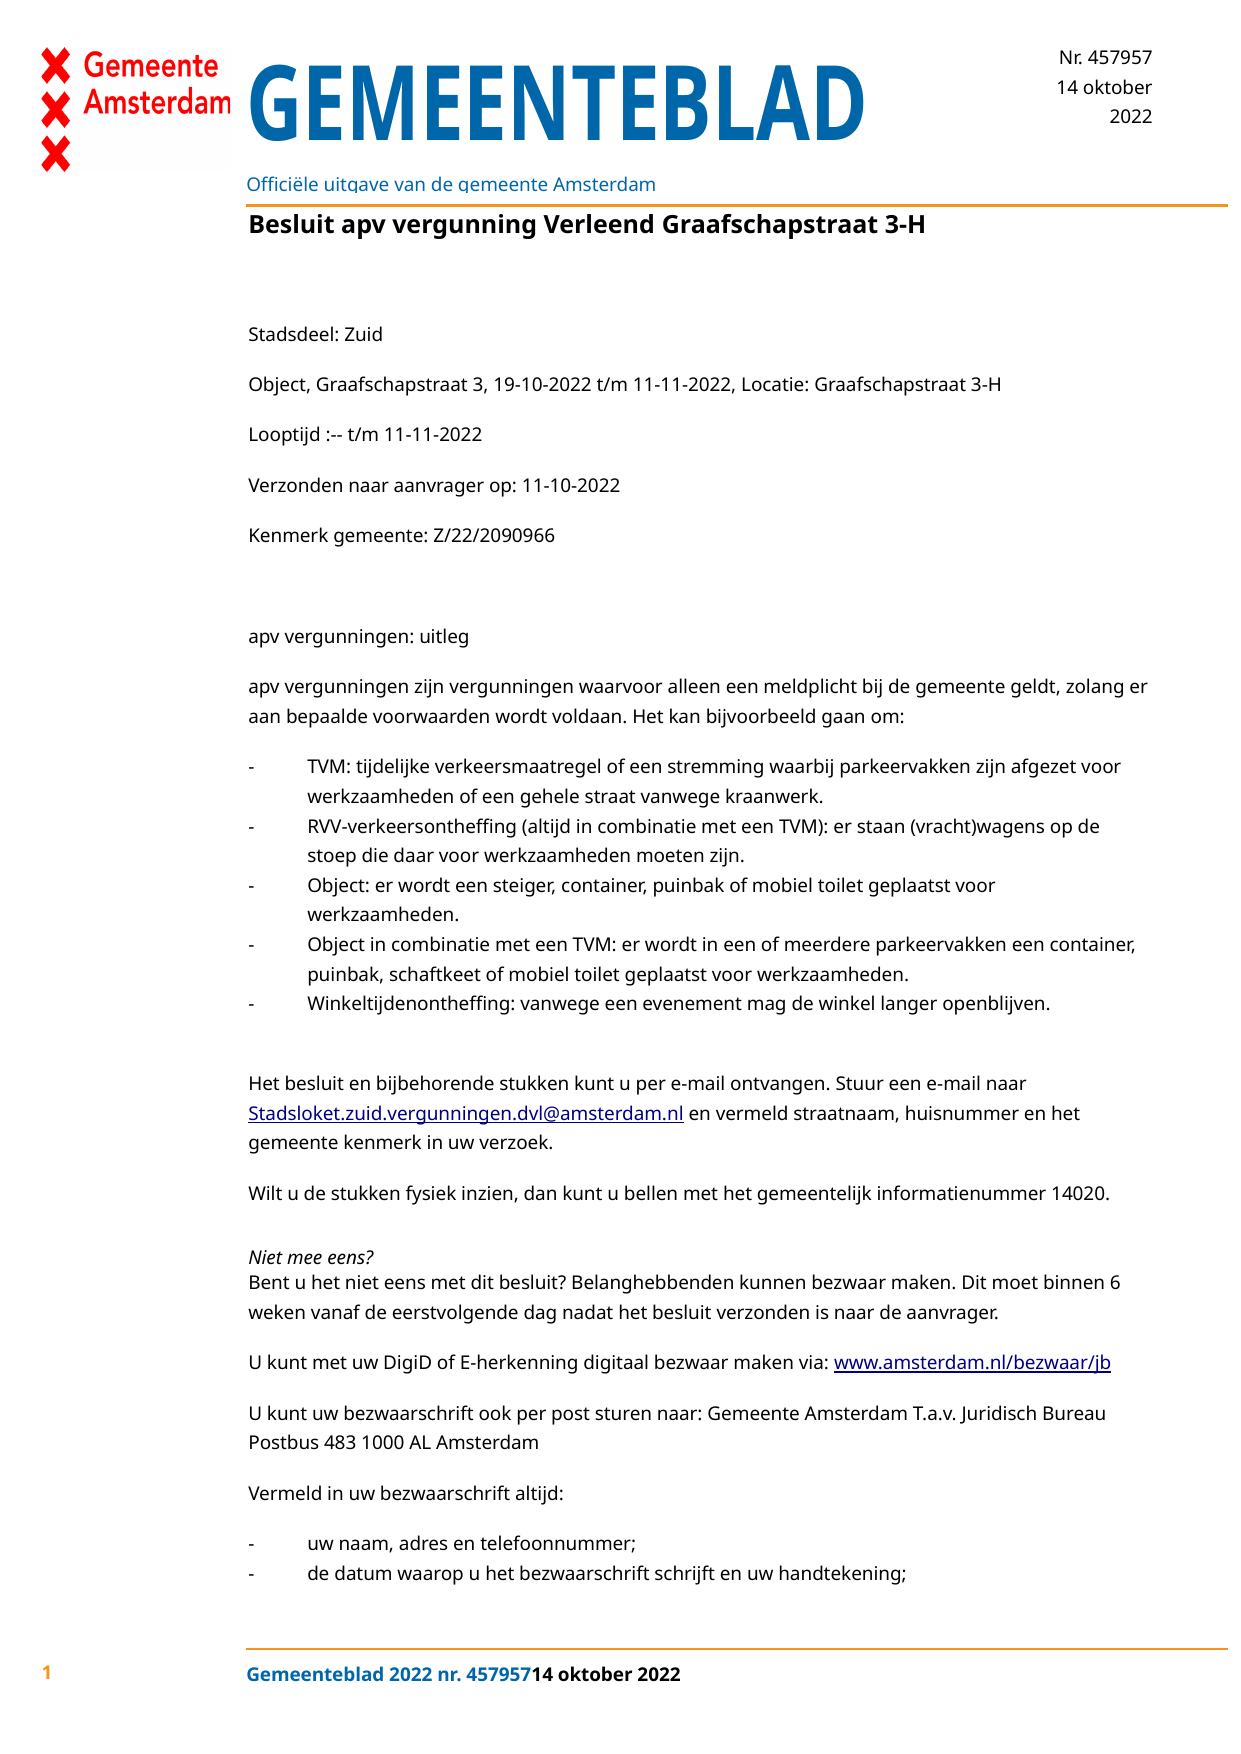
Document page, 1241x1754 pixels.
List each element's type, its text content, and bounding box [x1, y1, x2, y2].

text Kenmerk gemeente: Z/22/2090966 [248, 522, 1152, 548]
list Object in combinatie met een TVM: er wordt in een of meerdere parkeervakken een container, puinbak, schaftkeet of mobiel toilet geplaatst voor werkzaamheden. [248, 931, 1152, 986]
list Winkeltijdenontheffing: vanwege een evenement mag de winkel langer openblijven. [248, 990, 1152, 1016]
list uw naam, adres en telefoonnummer; [248, 1530, 1152, 1556]
text Besluit apv vergunning Verleend Graafschapstraat 3-H [248, 207, 1152, 241]
text Wilt u de stukken fysiek inzien, dan kunt u bellen met het gemeentelijk informatienummer 14020. [248, 1180, 1152, 1206]
text apv vergunningen zijn vergunningen waarvoor alleen een meldplicht bij de gemeente geldt, zolang er aan bepaalde voorwaarden wordt voldaan. Het kan bijvoorbeeld gaan om: [248, 674, 1152, 729]
picture [41, 47, 231, 172]
text apv vergunningen: uitleg [248, 623, 1152, 649]
text Looptijd :-- t/m 11-11-2022 [248, 422, 1152, 447]
text Niet mee eens? [248, 1244, 1152, 1269]
text Stadsdeel: Zuid [248, 321, 1152, 346]
text Bent u het niet eens met dit besluit? Belanghebbenden kunnen bezwaar maken. Dit moet binnen 6 weken vanaf de eerstvolgende dag nadat het besluit verzonden is naar de aanvrager. [248, 1269, 1152, 1325]
text Vermeld in uw bezwaarschrift altijd: [248, 1480, 1152, 1506]
text Het besluit en bijbehorende stukken kunt u per e-mail ontvangen. Stuur een e-mail naar Stadsloket.zuid.vergunningen.dvl@amsterdam.nl en vermeld straatnaam, huisnummer en het gemeente kenmerk in uw verzoek. [248, 1070, 1152, 1155]
text U kunt met uw DigiD of E-herkenning digitaal bezwaar maken via: www.amsterdam.nl/bezwaar/jb [248, 1349, 1152, 1375]
list RVV-verkeersontheffing (altijd in combinatie met een TVM): er staan (vracht)wagens op de stoep die daar voor werkzaamheden moeten zijn. [248, 813, 1152, 868]
text U kunt uw bezwaarschrift ook per post sturen naar: Gemeente Amsterdam T.a.v. Juridisch Bureau Postbus 483 1000 AL Amsterdam [248, 1400, 1152, 1455]
text Verzonden naar aanvrager op: 11-10-2022 [248, 472, 1152, 498]
list TVM: tijdelijke verkeersmaatregel of een stremming waarbij parkeervakken zijn afgezet voor werkzaamheden of een gehele straat vanwege kraanwerk. [248, 754, 1152, 809]
text Object, Graafschapstraat 3, 19-10-2022 t/m 11-11-2022, Locatie: Graafschapstraat 3-H [248, 371, 1152, 397]
list de datum waarop u het bezwaarschrift schrijft en uw handtekening; [248, 1560, 1152, 1586]
list Object: er wordt een steiger, container, puinbak of mobiel toilet geplaatst voor werkzaamheden. [248, 872, 1152, 927]
